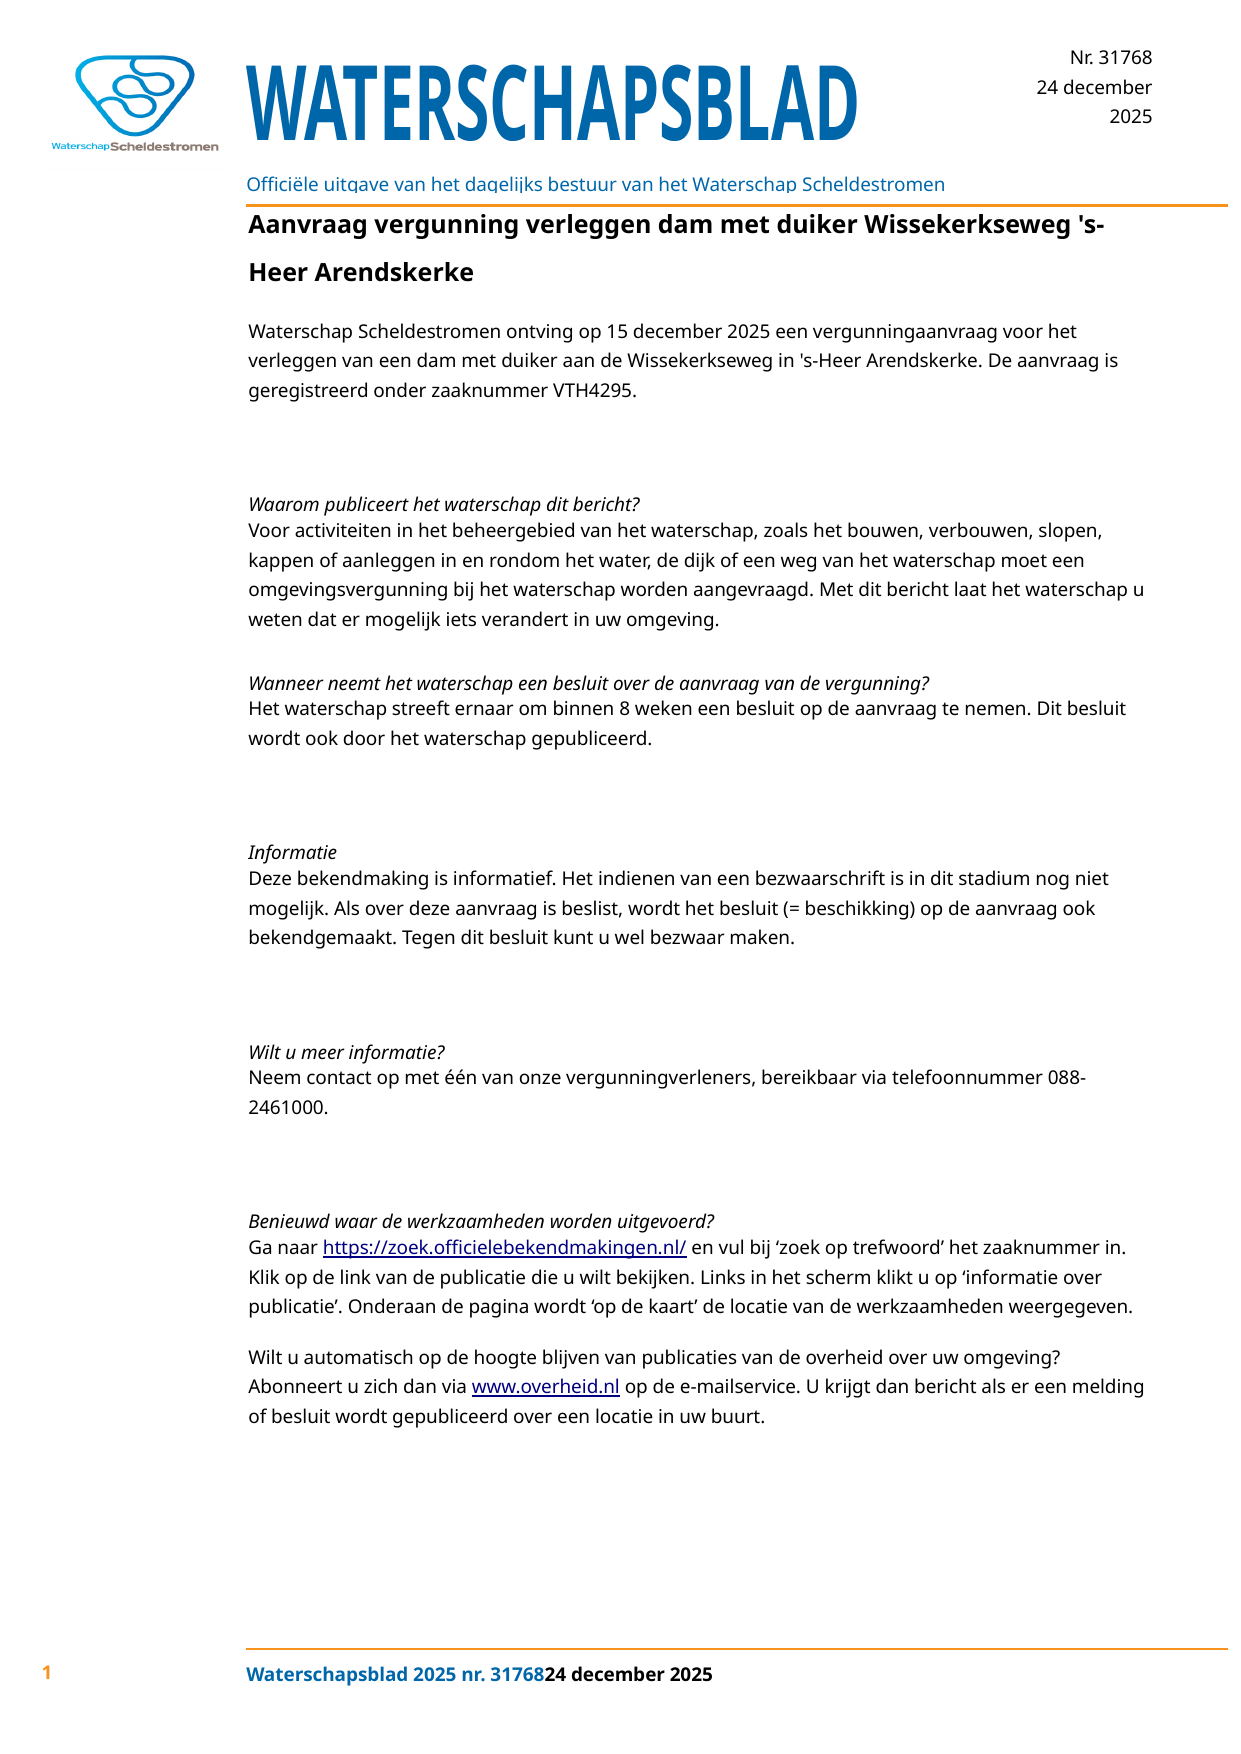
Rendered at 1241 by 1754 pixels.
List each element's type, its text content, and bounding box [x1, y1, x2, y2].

text Benieuwd waar de werkzaamheden worden uitgevoerd? [248, 1208, 1152, 1234]
text Aanvraag vergunning verleggen dam met duiker Wissekerkseweg 's-Heer Arendskerke [248, 207, 1152, 288]
text Informatie [248, 839, 1152, 865]
text Waterschap Scheldestromen ontving op 15 december 2025 een vergunningaanvraag voor het verleggen van een dam met duiker aan de Wissekerkseweg in 's-Heer Arendskerke. De aanvraag is geregistreerd onder zaaknummer VTH4295. [248, 318, 1152, 403]
text Het waterschap streeft ernaar om binnen 8 weken een besluit op de aanvraag te nemen. Dit besluit wordt ook door het waterschap gepubliceerd. [248, 696, 1152, 751]
text Deze bekendmaking is informatief. Het indienen van een bezwaarschrift is in dit stadium nog niet mogelijk. Als over deze aanvraag is beslist, wordt het besluit (= beschikking) op de aanvraag ook bekendgemaakt. Tegen dit besluit kunt u wel bezwaar maken. [248, 865, 1152, 950]
picture [41, 47, 231, 172]
text Ga naar https://zoek.officielebekendmakingen.nl/ en vul bij ‘zoek op trefwoord’ het zaaknummer in. Klik op de link van de publicatie die u wilt bekijken. Links in het scherm klikt u op ‘informatie over publicatie’. Onderaan de pagina wordt ‘op de kaart’ de locatie van de werkzaamheden weergegeven. [248, 1234, 1152, 1319]
text Neem contact op met één van onze vergunningverleners, bereikbaar via telefoonnummer 088-2461000. [248, 1064, 1152, 1120]
text Wanneer neemt het waterschap een besluit over de aanvraag van de vergunning? [248, 670, 1152, 696]
text Waarom publiceert het waterschap dit bericht? [248, 491, 1152, 517]
text Wilt u meer informatie? [248, 1039, 1152, 1064]
text Wilt u automatisch op de hoogte blijven van publicaties van de overheid over uw omgeving? Abonneert u zich dan via www.overheid.nl op de e-mailservice. U krijgt dan bericht als er een melding of besluit wordt gepubliceerd over een locatie in uw buurt. [248, 1344, 1152, 1429]
text Voor activiteiten in het beheergebied van het waterschap, zoals het bouwen, verbouwen, slopen, kappen of aanleggen in en rondom het water, de dijk of een weg van het waterschap moet een omgevingsvergunning bij het waterschap worden aangevraagd. Met dit bericht laat het waterschap u weten dat er mogelijk iets verandert in uw omgeving. [248, 517, 1152, 632]
